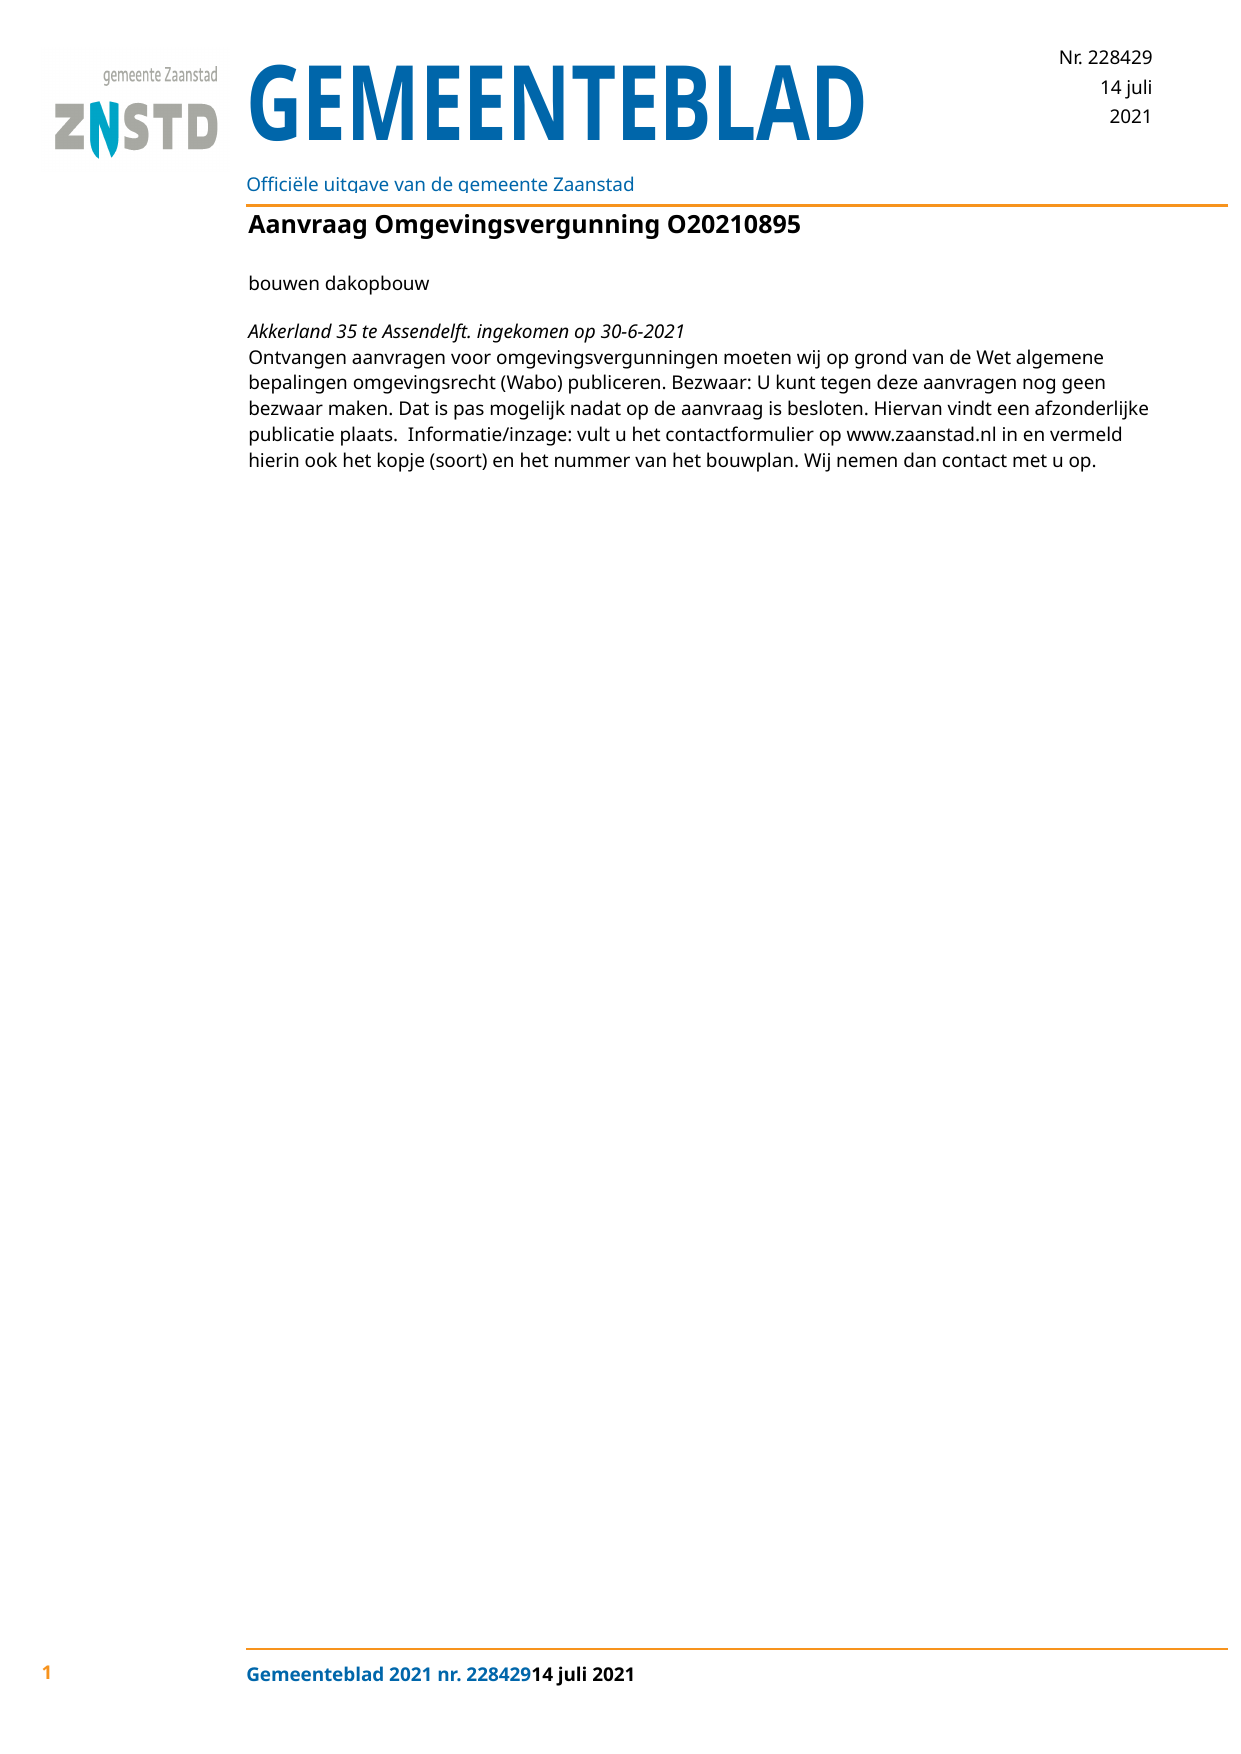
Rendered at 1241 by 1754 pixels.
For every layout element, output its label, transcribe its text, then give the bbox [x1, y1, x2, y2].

text Ontvangen aanvragen voor omgevingsvergunningen moeten wij op grond van de Wet algemene bepalingen omgevingsrecht (Wabo) publiceren. Bezwaar: U kunt tegen deze aanvragen nog geen bezwaar maken. Dat is pas mogelijk nadat op de aanvraag is besloten. Hiervan vindt een afzonderlijke publicatie plaats. Informatie/inzage: vult u het contactformulier op www.zaanstad.nl in en vermeld hierin ook het kopje (soort) en het nummer van het bouwplan. Wij nemen dan contact met u op. [248, 344, 1152, 472]
text bouwen dakopbouw [248, 270, 1152, 296]
text Aanvraag Omgevingsvergunning O20210895 [248, 207, 1152, 241]
picture [41, 47, 231, 172]
text Akkerland 35 te Assendelft. ingekomen op 30-6-2021 [248, 318, 1152, 344]
